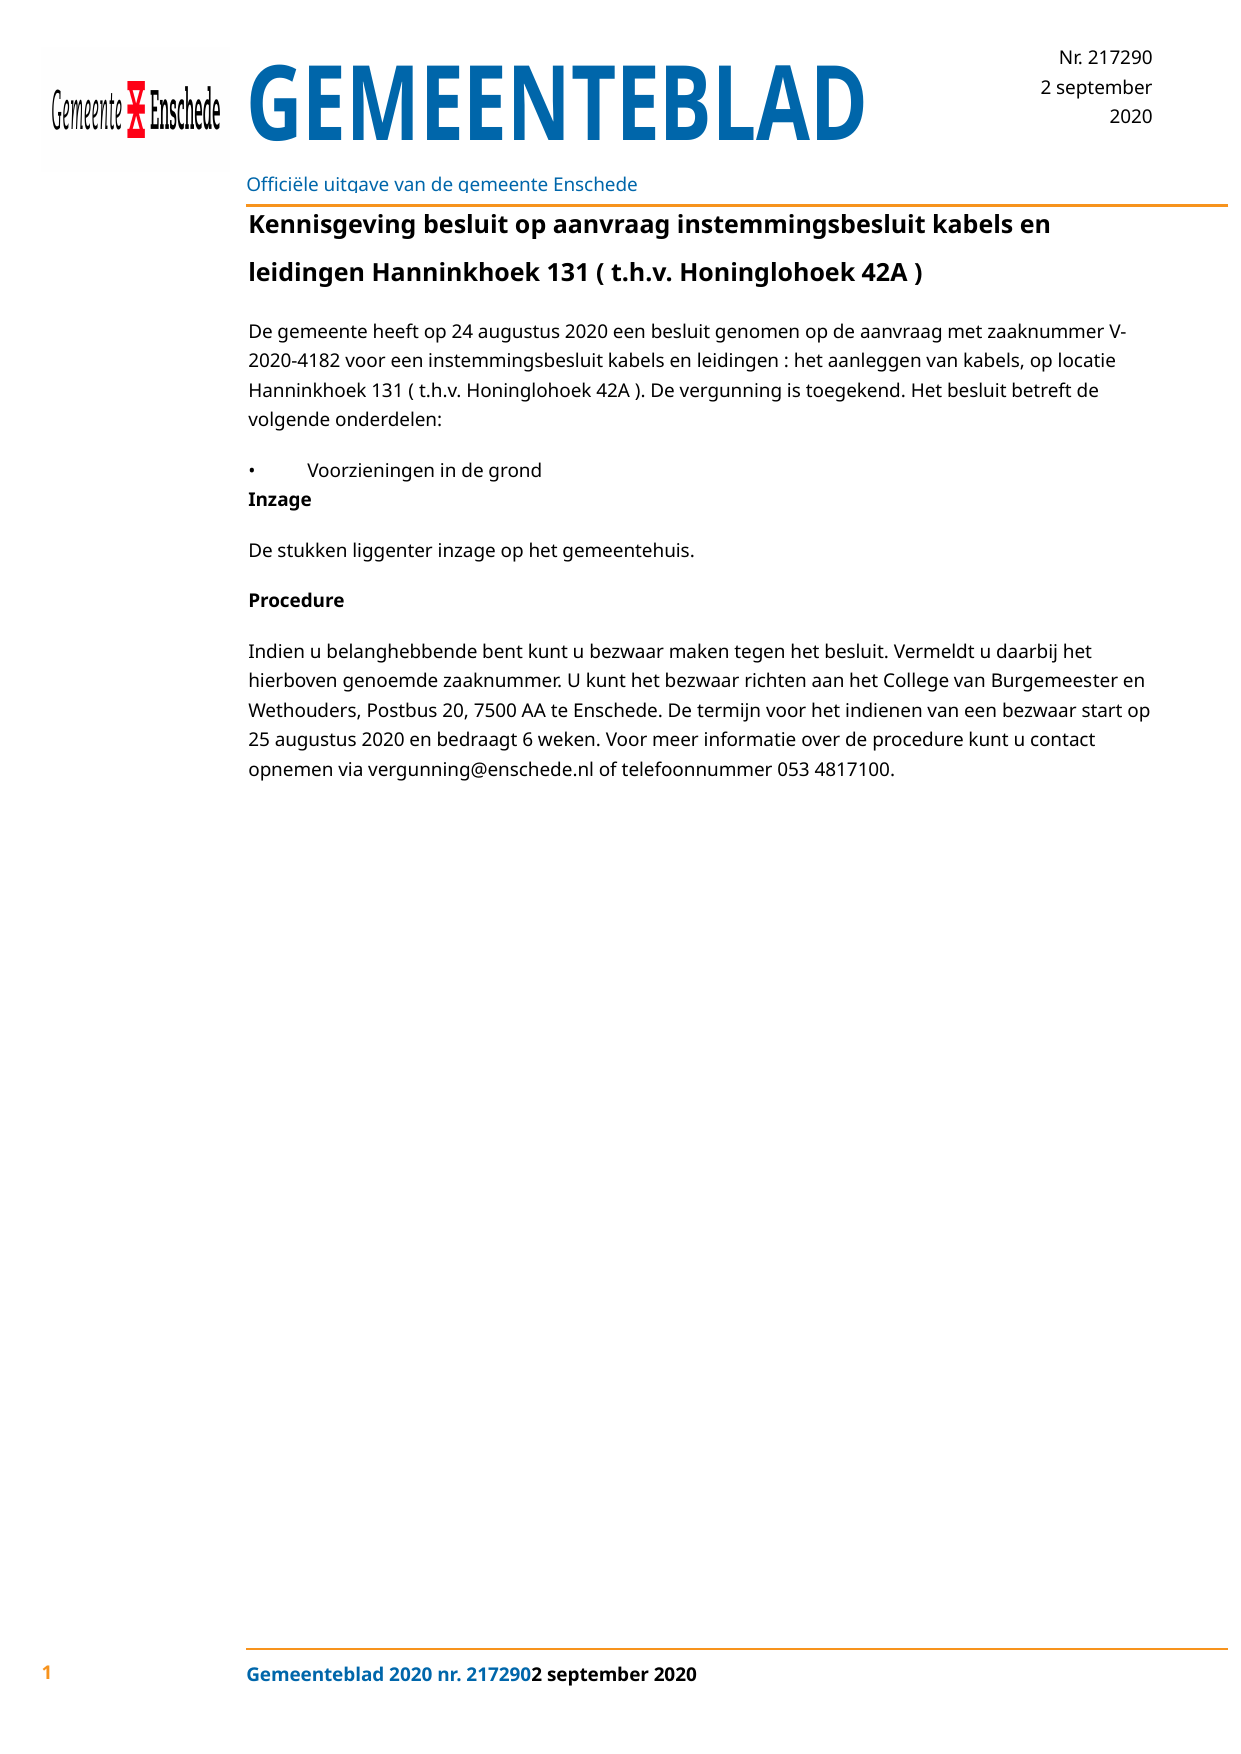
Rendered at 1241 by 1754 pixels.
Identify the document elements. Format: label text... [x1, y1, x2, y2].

text Kennisgeving besluit op aanvraag instemmingsbesluit kabels en leidingen Hanninkhoek 131 ( t.h.v. Honinglohoek 42A ) [248, 207, 1152, 288]
text Indien u belanghebbende bent kunt u bezwaar maken tegen het besluit. Vermeldt u daarbij het hierboven genoemde zaaknummer. U kunt het bezwaar richten aan het College van Burgemees­ter en Wethouders, Postbus 20, 7500 AA te Enschede. De termijn voor het indienen van een bezwaar start op 25 augustus 2020 en bedraagt 6 weken. Voor meer informatie over de procedure kunt u contact opnemen via vergunning@enschede.nl of telefoonnummer 053 4817100. [248, 638, 1152, 782]
text De gemeente heeft op 24 augustus 2020 een besluit genomen op de aanvraag met zaaknummer V-2020-4182 voor een instemmingsbesluit kabels en leidingen : het aanleggen van kabels, op locatie Hanninkhoek 131 ( t.h.v. Honinglohoek 42A ). De vergunning is toegekend. Het besluit betreft de volgende onderdelen: [248, 318, 1152, 432]
text De stukken liggenter inzage op het gemeentehuis. [248, 537, 1152, 563]
text Inzage [248, 487, 1152, 512]
text Procedure [248, 587, 1152, 613]
picture [41, 47, 231, 172]
list Voorzieningen in de grond [248, 457, 1152, 483]
